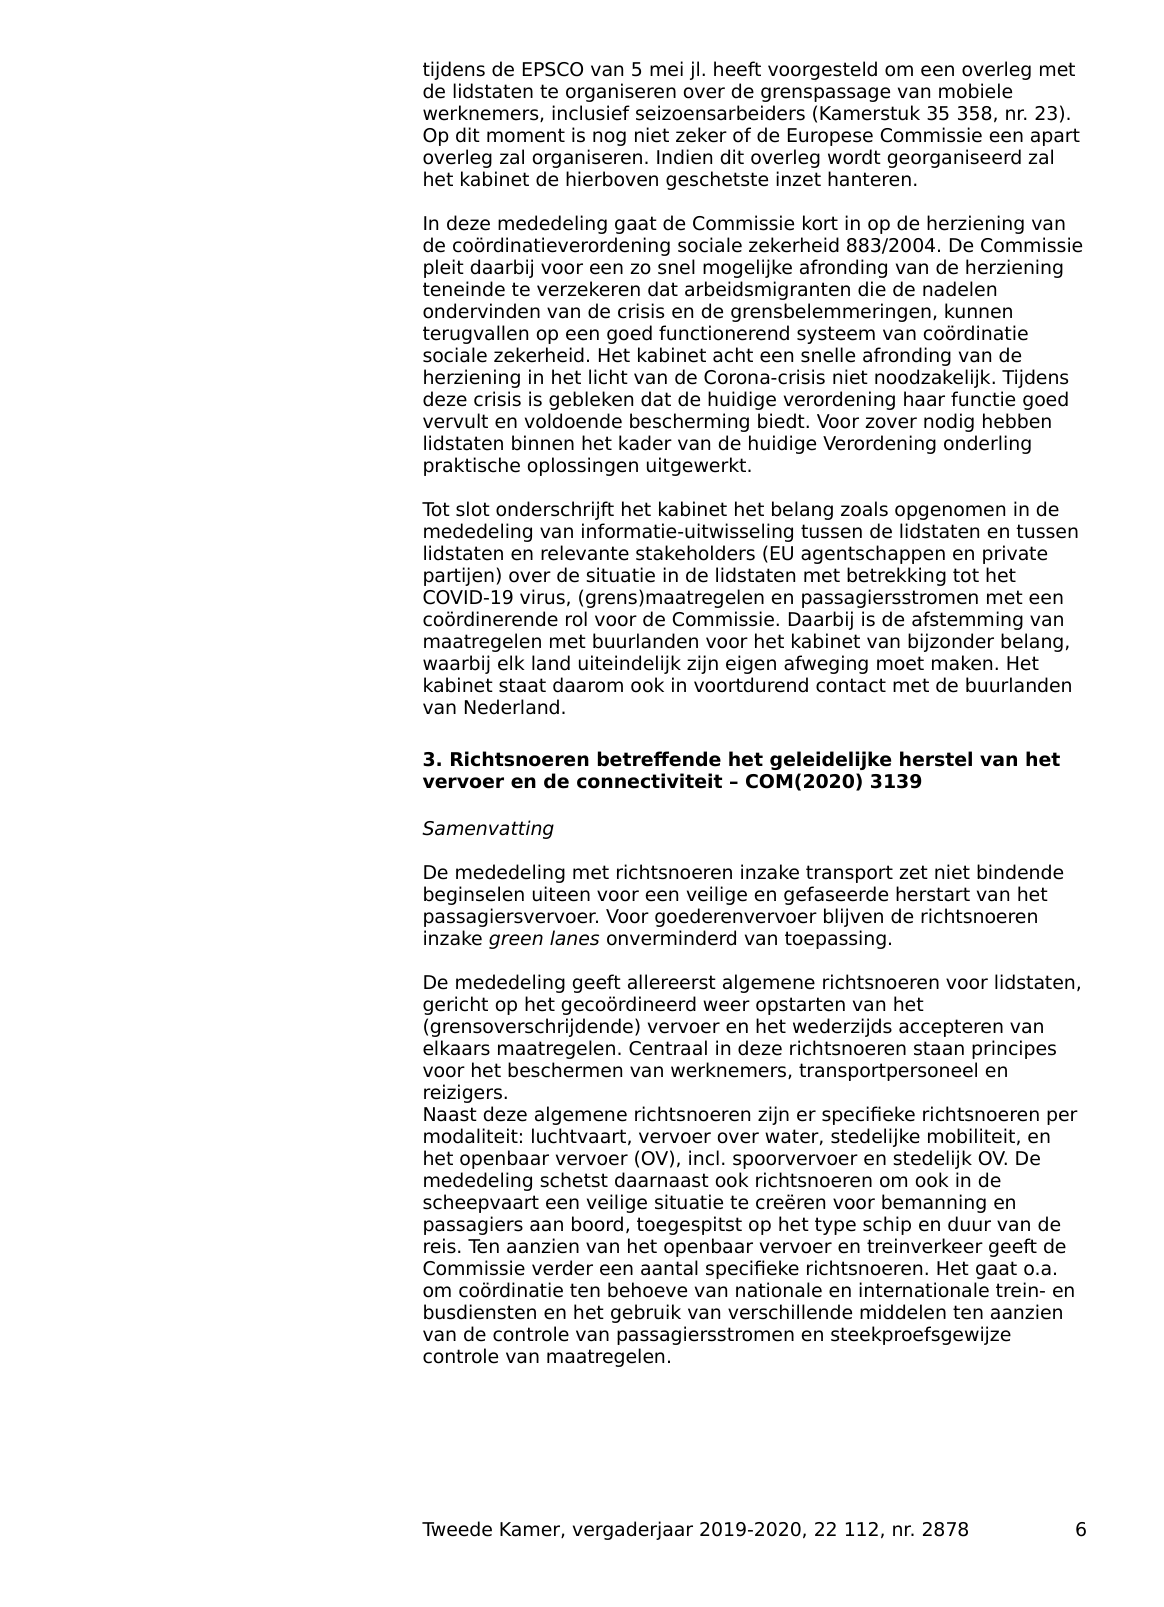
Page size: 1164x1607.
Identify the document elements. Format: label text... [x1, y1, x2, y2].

subtitle Samenvatting [422, 818, 1087, 840]
text In deze mededeling gaat de Commissie kort in op de herziening van de coördinatieverordening sociale zekerheid 883/2004. De Commissie pleit daarbij voor een zo snel mogelijke afronding van de herziening teneinde te verzekeren dat arbeidsmigranten die de nadelen ondervinden van de crisis en de grensbelemmeringen, kunnen terugvallen op een goed functionerend systeem van coördinatie sociale zekerheid. Het kabinet acht een snelle afronding van de herziening in het licht van de Corona-crisis niet noodzakelijk. Tijdens deze crisis is gebleken dat de huidige verordening haar functie goed vervult en voldoende bescherming biedt. Voor zover nodig hebben lidstaten binnen het kader van de huidige Verordening onderling praktische oplossingen uitgewerkt. [422, 213, 1087, 477]
text Tot slot onderschrijft het kabinet het belang zoals opgenomen in de mededeling van informatie-uitwisseling tussen de lidstaten en tussen lidstaten en relevante stakeholders (EU agentschappen en private partijen) over de situatie in de lidstaten met betrekking tot het COVID-19 virus, (grens)maatregelen en passagiersstromen met een coördinerende rol voor de Commissie. Daarbij is de afstemming van maatregelen met buurlanden voor het kabinet van bijzonder belang, waarbij elk land uiteindelijk zijn eigen afweging moet maken. Het kabinet staat daarom ook in voortdurend contact met de buurlanden van Nederland. [422, 499, 1087, 719]
text Naast deze algemene richtsnoeren zijn er specifieke richtsnoeren per modaliteit: luchtvaart, vervoer over water, stedelijke mobiliteit, en het openbaar vervoer (OV), incl. spoorvervoer en stedelijk OV. De mededeling schetst daarnaast ook richtsnoeren om ook in de scheepvaart een veilige situatie te creëren voor bemanning en passagiers aan boord, toegespitst op het type schip en duur van de reis. Ten aanzien van het openbaar vervoer en treinverkeer geeft de Commissie verder een aantal specifieke richtsnoeren. Het gaat o.a. om coördinatie ten behoeve van nationale en internationale trein- en busdiensten en het gebruik van verschillende middelen ten aanzien van de controle van passagiersstromen en steekproefsgewijze controle van maatregelen. [422, 1104, 1087, 1368]
subtitle 3. Richtsnoeren betreffende het geleidelijke herstel van het vervoer en de connectiviteit – COM(2020) 3139 [422, 749, 1087, 793]
text De mededeling geeft allereerst algemene richtsnoeren voor lidstaten, gericht op het gecoördineerd weer opstarten van het (grensoverschrijdende) vervoer en het wederzijds accepteren van elkaars maatregelen. Centraal in deze richtsnoeren staan principes voor het beschermen van werknemers, transportpersoneel en reizigers. [422, 972, 1087, 1104]
text tijdens de EPSCO van 5 mei jl. heeft voorgesteld om een overleg met de lidstaten te organiseren over de grenspassage van mobiele werknemers, inclusief seizoensarbeiders (Kamerstuk 35 358, nr. 23). Op dit moment is nog niet zeker of de Europese Commissie een apart overleg zal organiseren. Indien dit overleg wordt georganiseerd zal het kabinet de hierboven geschetste inzet hanteren. [422, 59, 1087, 191]
text De mededeling met richtsnoeren inzake transport zet niet bindende beginselen uiteen voor een veilige en gefaseerde herstart van het passagiersvervoer. Voor goederenvervoer blijven de richtsnoeren inzake green lanes onverminderd van toepassing. [422, 862, 1087, 950]
